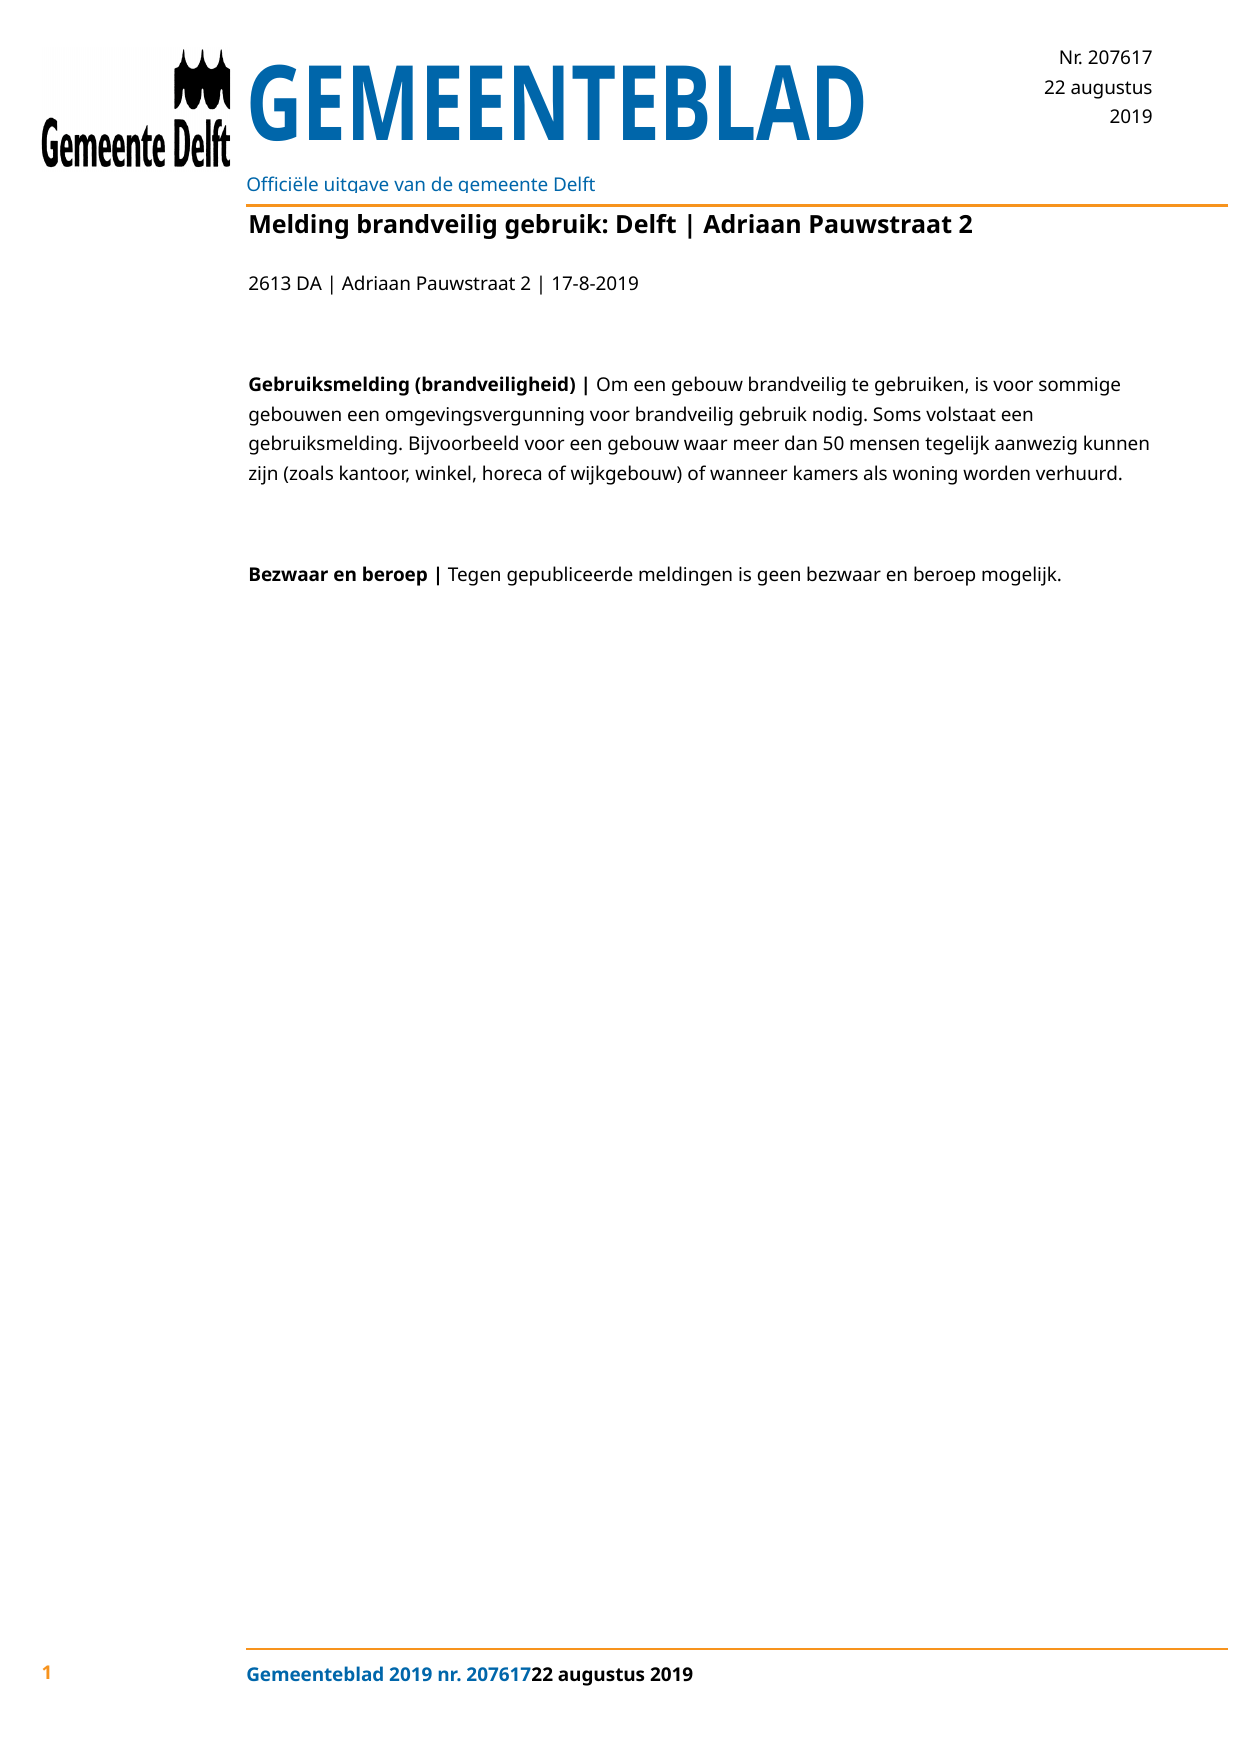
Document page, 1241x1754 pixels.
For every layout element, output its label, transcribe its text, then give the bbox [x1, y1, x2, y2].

text Gebruiksmelding (brandveiligheid) | Om een gebouw brandveilig te gebruiken, is voor sommige gebouwen een omgevingsvergunning voor brandveilig gebruik nodig. Soms volstaat een gebruiksmelding. Bijvoorbeeld voor een gebouw waar meer dan 50 mensen tegelijk aanwezig kunnen zijn (zoals kantoor, winkel, horeca of wijkgebouw) of wanneer kamers als woning worden verhuurd. [248, 371, 1152, 486]
text Bezwaar en beroep | Tegen gepubliceerde meldingen is geen bezwaar en beroep mogelijk. [248, 561, 1152, 586]
text Melding brandveilig gebruik: Delft | Adriaan Pauwstraat 2 [248, 207, 1152, 241]
picture [41, 47, 231, 172]
text 2613 DA | Adriaan Pauwstraat 2 | 17-8-2019 [248, 270, 1152, 296]
